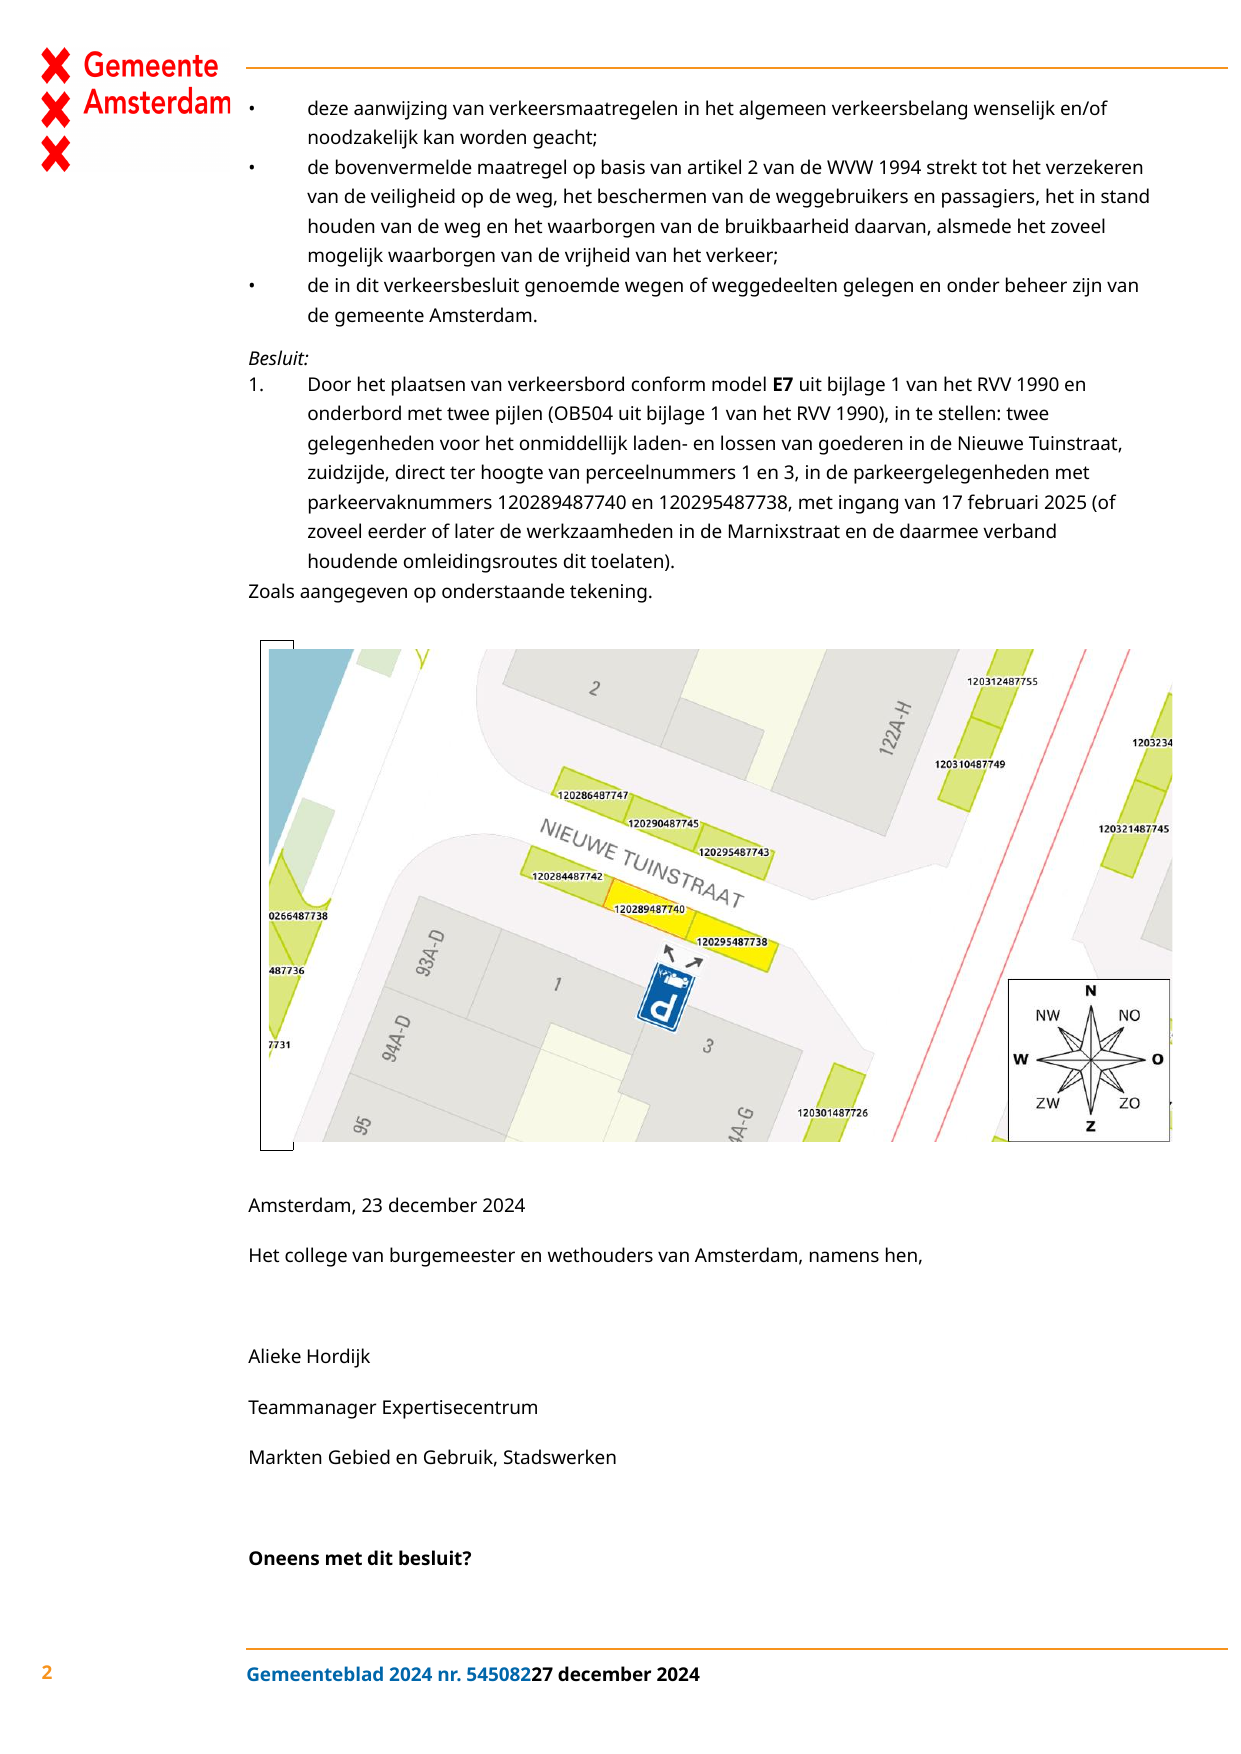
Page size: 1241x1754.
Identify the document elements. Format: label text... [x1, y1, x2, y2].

text Alieke Hordijk [248, 1343, 1152, 1369]
list Door het plaatsen van verkeersbord conform model E7 uit bijlage 1 van het RVV 1990 en onderbord met twee pijlen (OB504 uit bijlage 1 van het RVV 1990), in te stellen: twee gelegenheden voor het onmiddellijk laden- en lossen van goederen in de Nieuwe Tuinstraat, zuidzijde, direct ter hoogte van perceelnummers 1 en 3, in de parkeergelegenheden met parkeervaknummers 120289487740 en 120295487738, met ingang van 17 februari 2025 (of zoveel eerder of later de werkzaamheden in de Marnixstraat en de daarmee verband houdende omleidingsroutes dit toelaten). [248, 371, 1152, 574]
list de bovenvermelde maatregel op basis van artikel 2 van de WVW 1994 strekt tot het verzekeren van de veiligheid op de weg, het beschermen van de weggebruikers en passagiers, het in stand houden van de weg en het waarborgen van de bruikbaarheid daarvan, alsmede het zoveel mogelijk waarborgen van de vrijheid van het verkeer; [248, 154, 1152, 268]
text Besluit: [248, 345, 1152, 371]
text Markten Gebied en Gebruik, Stadswerken [248, 1444, 1152, 1470]
picture [268, 649, 1173, 1142]
picture [41, 47, 231, 172]
text Amsterdam, 23 december 2024 [248, 1192, 1152, 1218]
text Zoals aangegeven op onderstaande tekening. [248, 578, 1152, 603]
text Het college van burgemeester en wethouders van Amsterdam, namens hen, [248, 1243, 1152, 1268]
list deze aanwijzing van verkeersmaatregelen in het algemeen verkeersbelang wenselijk en/of noodzakelijk kan worden geacht; [248, 95, 1152, 150]
text Teammanager Expertisecentrum [248, 1394, 1152, 1420]
list de in dit verkeersbesluit genoemde wegen of weggedeelten gelegen en onder beheer zijn van de gemeente Amsterdam. [248, 272, 1152, 328]
text Oneens met dit besluit? [248, 1545, 1152, 1571]
